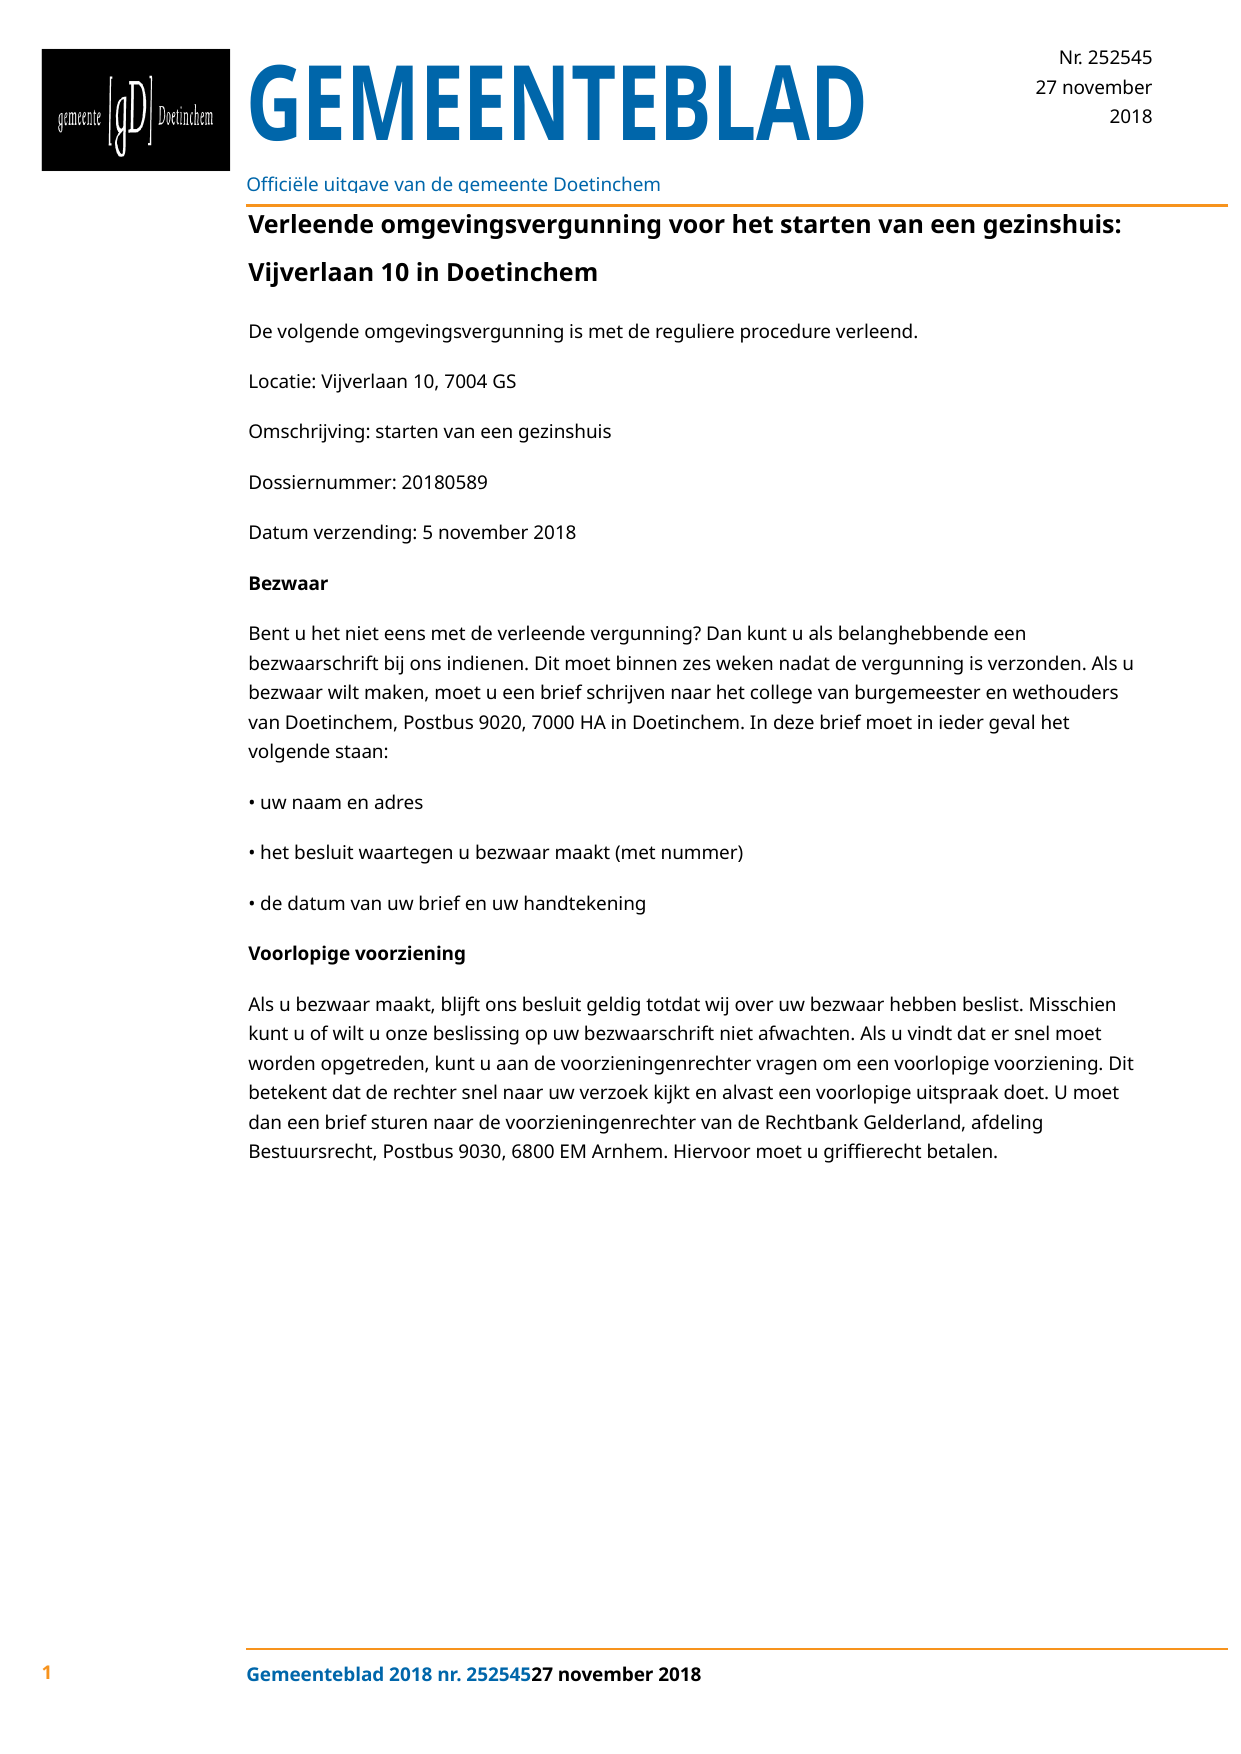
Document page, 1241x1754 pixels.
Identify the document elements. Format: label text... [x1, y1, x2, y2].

text • het besluit waartegen u bezwaar maakt (met nummer) [248, 839, 1152, 865]
text Datum verzending: 5 november 2018 [248, 519, 1152, 545]
text Bezwaar [248, 570, 1152, 596]
text Omschrijving: starten van een gezinshuis [248, 419, 1152, 444]
text Voorlopige voorziening [248, 940, 1152, 966]
text • uw naam en adres [248, 789, 1152, 815]
text Verleende omgevingsvergunning voor het starten van een gezinshuis: Vijverlaan 10 in Doetinchem [248, 207, 1152, 288]
text Dossiernummer: 20180589 [248, 469, 1152, 495]
text Locatie: Vijverlaan 10, 7004 GS [248, 368, 1152, 394]
text Als u bezwaar maakt, blijft ons besluit geldig totdat wij over uw bezwaar hebben beslist. Misschien kunt u of wilt u onze beslissing op uw bezwaarschrift niet afwachten. Als u vindt dat er snel moet worden opgetreden, kunt u aan de voorzieningenrechter vragen om een voorlopige voorziening. Dit betekent dat de rechter snel naar uw verzoek kijkt en alvast een voorlopige uitspraak doet. U moet dan een brief sturen naar de voorzieningenrechter van de Rechtbank Gelderland, afdeling Bestuursrecht, Postbus 9030, 6800 EM Arnhem. Hiervoor moet u griffierecht betalen. [248, 991, 1152, 1164]
text Bent u het niet eens met de verleende vergunning? Dan kunt u als belanghebbende een bezwaarschrift bij ons indienen. Dit moet binnen zes weken nadat de vergunning is verzonden. Als u bezwaar wilt maken, moet u een brief schrijven naar het college van burgemeester en wethouders van Doetinchem, Postbus 9020, 7000 HA in Doetinchem. In deze brief moet in ieder geval het volgende staan: [248, 620, 1152, 764]
text De volgende omgevingsvergunning is met de reguliere procedure verleend. [248, 318, 1152, 344]
text • de datum van uw brief en uw handtekening [248, 890, 1152, 916]
picture [41, 47, 231, 172]
